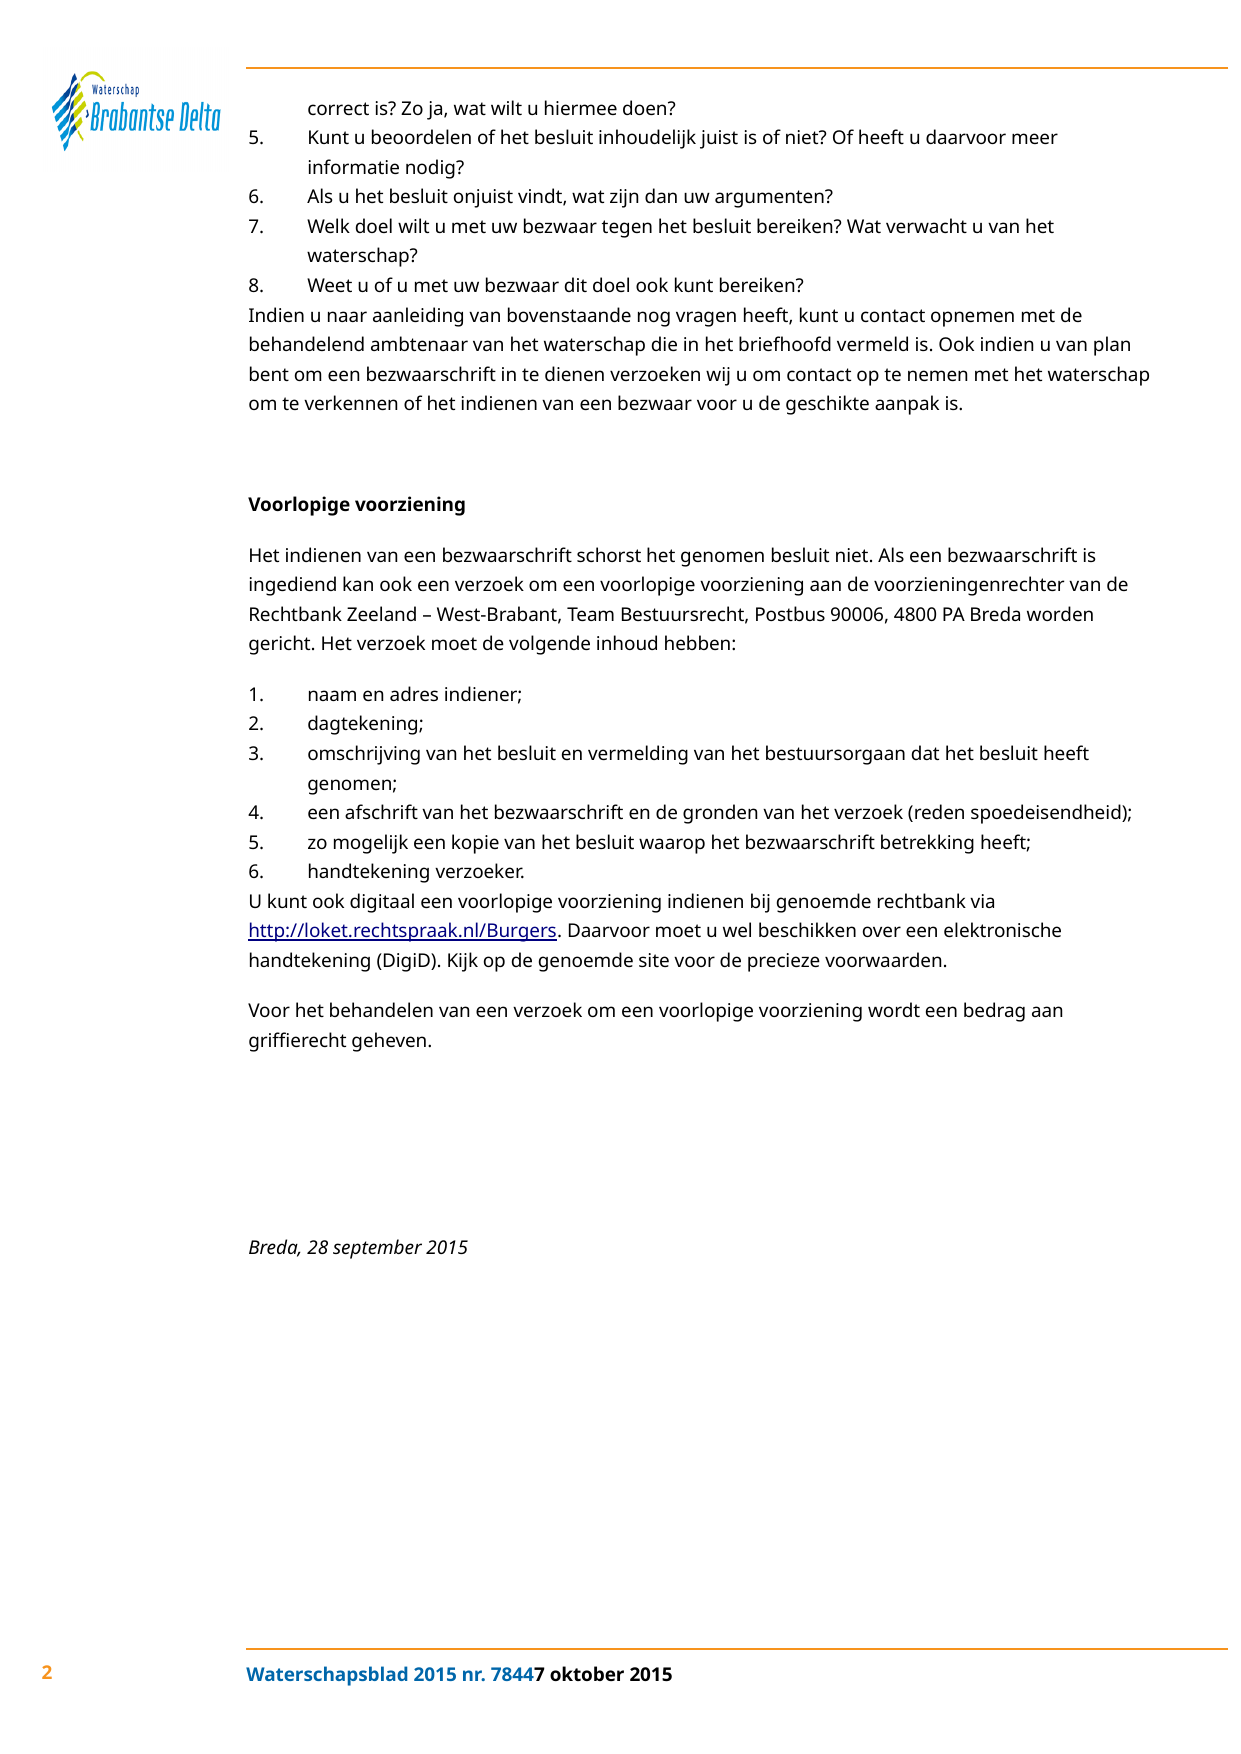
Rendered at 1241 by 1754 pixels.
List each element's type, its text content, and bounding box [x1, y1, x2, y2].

text Indien u naar aanleiding van bovenstaande nog vragen heeft, kunt u contact opnemen met de behandelend ambtenaar van het waterschap die in het briefhoofd vermeld is. Ook indien u van plan bent om een bezwaarschrift in te dienen verzoeken wij u om contact op te nemen met het waterschap om te verkennen of het indienen van een bezwaar voor u de geschikte aanpak is. [248, 302, 1152, 416]
list Weet u of u met uw bezwaar dit doel ook kunt bereiken? [248, 272, 1152, 298]
text Voor het behandelen van een verzoek om een voorlopige voorziening wordt een bedrag aan griffierecht geheven. [248, 998, 1152, 1053]
list Kunt u beoordelen of het besluit inhoudelijk juist is of niet? Of heeft u daarvoor meer informatie nodig? [248, 124, 1152, 180]
list Als u het besluit onjuist vindt, wat zijn dan uw argumenten? [248, 183, 1152, 209]
list omschrijving van het besluit en vermelding van het bestuursorgaan dat het besluit heeft genomen; [248, 740, 1152, 796]
list correct is? Zo ja, wat wilt u hiermee doen? [248, 95, 1152, 121]
text Het indienen van een bezwaarschrift schorst het genomen besluit niet. Als een bezwaarschrift is ingediend kan ook een verzoek om een voorlopige voorziening aan de voorzieningenrechter van de Rechtbank Zeeland – West-Brabant, Team Bestuursrecht, Postbus 90006, 4800 PA Breda worden gericht. Het verzoek moet de volgende inhoud hebben: [248, 542, 1152, 656]
picture [41, 47, 231, 172]
text Breda, 28 september 2015 [248, 1234, 1152, 1259]
list een afschrift van het bezwaarschrift en de gronden van het verzoek (reden spoedeisendheid); [248, 799, 1152, 825]
list dagtekening; [248, 711, 1152, 736]
text Voorlopige voorziening [248, 491, 1152, 517]
list naam en adres indiener; [248, 681, 1152, 707]
text U kunt ook digitaal een voorlopige voorziening indienen bij genoemde rechtbank via http://loket.rechtspraak.nl/Burgers. Daarvoor moet u wel beschikken over een elektronische handtekening (DigiD). Kijk op de genoemde site voor de precieze voorwaarden. [248, 888, 1152, 973]
list zo mogelijk een kopie van het besluit waarop het bezwaarschrift betrekking heeft; [248, 829, 1152, 855]
list handtekening verzoeker. [248, 858, 1152, 884]
list Welk doel wilt u met uw bezwaar tegen het besluit bereiken? Wat verwacht u van het waterschap? [248, 213, 1152, 268]
